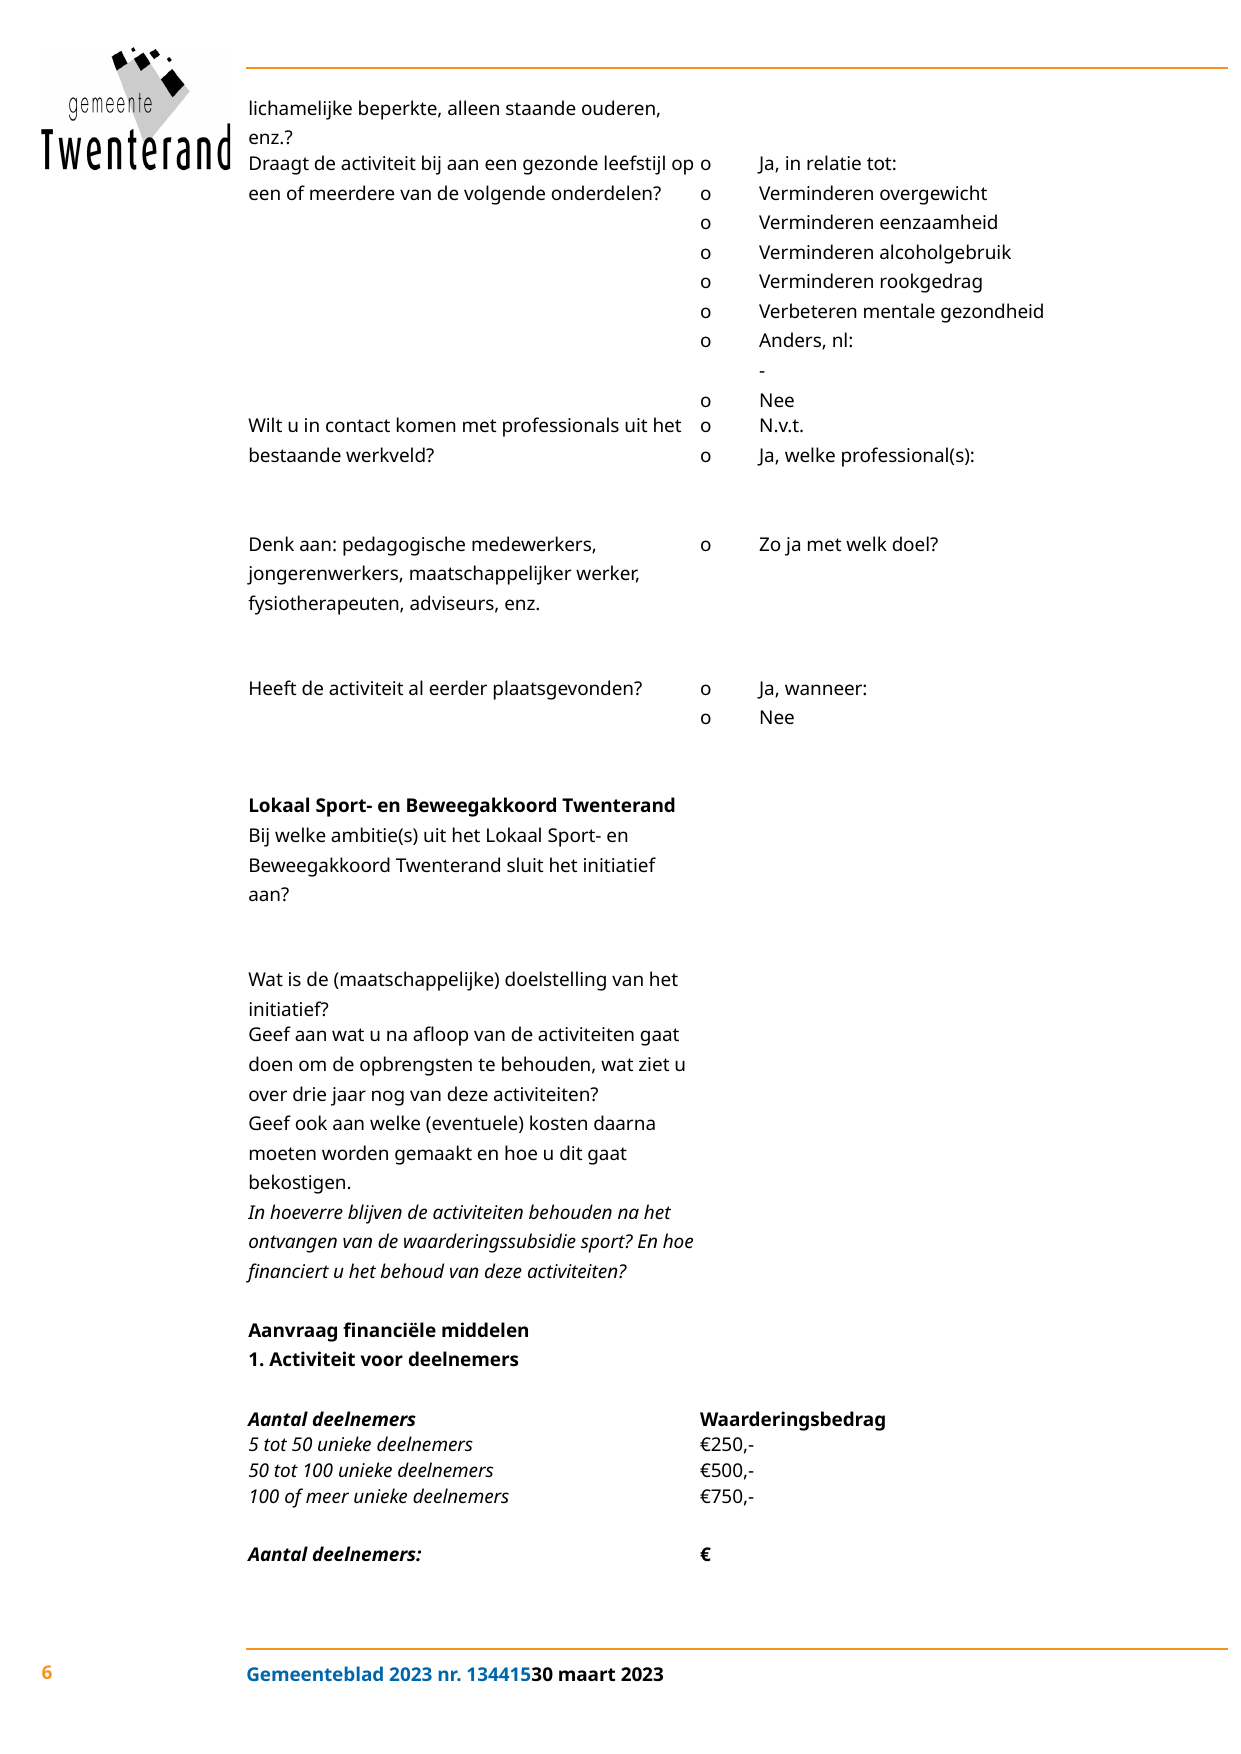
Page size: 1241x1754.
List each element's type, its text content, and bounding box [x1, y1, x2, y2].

table_cell [700, 1022, 1152, 1284]
table_cell Wat is de (maatschappelijke) doelstelling van het initiatief? [248, 966, 700, 1022]
table_cell [700, 966, 1152, 1022]
table_cell 50 tot 100 unieke deelnemers [248, 1457, 700, 1483]
table_cell 100 of meer unieke deelnemers [248, 1483, 700, 1509]
table_header Bij welke ambitie(s) uit het Lokaal Sport- en Beweegakkoord Twenterand sluit het initiatief aan? [248, 822, 700, 966]
table_header [700, 822, 1152, 966]
table_cell N.v.t. Ja, welke professional(s): Zo ja met welk doel? [700, 413, 1152, 675]
picture [41, 47, 231, 172]
table_cell [700, 95, 1152, 150]
text Aanvraag financiële middelen [248, 1317, 1152, 1343]
table_cell Ja, in relatie tot: Verminderen overgewicht Verminderen eenzaamheid Verminderen alcoholgebruik Verminderen rookgedrag Verbeteren mentale gezondheid Anders, nl: - Nee [700, 150, 1152, 412]
table_header Aantal deelnemers [248, 1406, 700, 1431]
table_cell €250,- [700, 1431, 1152, 1457]
table_cell Ja, wanneer: Nee [700, 675, 1152, 760]
table_cell lichamelijke beperkte, alleen staande ouderen, enz.? [248, 95, 700, 150]
table_cell Heeft de activiteit al eerder plaatsgevonden? [248, 675, 700, 760]
text 1. Activiteit voor deelnemers [248, 1346, 1152, 1372]
text Lokaal Sport- en Beweegakkoord Twenterand [248, 793, 1152, 818]
table_header Aantal deelnemers: [248, 1542, 700, 1567]
table_cell Wilt u in contact komen met professionals uit het bestaande werkveld? Denk aan: pedagogische medewerkers, jongerenwerkers, maatschappelijker werker, fysiotherapeuten, adviseurs, enz. [248, 413, 700, 675]
table_header € [700, 1542, 1152, 1567]
table_cell 5 tot 50 unieke deelnemers [248, 1431, 700, 1457]
table_cell €750,- [700, 1483, 1152, 1509]
table_cell Geef aan wat u na afloop van de activiteiten gaat doen om de opbrengsten te behouden, wat ziet u over drie jaar nog van deze activiteiten? Geef ook aan welke (eventuele) kosten daarna moeten worden gemaakt en hoe u dit gaat bekostigen. In hoeverre blijven de activiteiten behouden na het ontvangen van de waarderingssubsidie sport? En hoe financiert u het behoud van deze activiteiten? [248, 1022, 700, 1284]
table_header Waarderingsbedrag [700, 1406, 1152, 1431]
table_cell Draagt de activiteit bij aan een gezonde leefstijl op een of meerdere van de volgende onderdelen? [248, 150, 700, 412]
table_cell €500,- [700, 1457, 1152, 1483]
